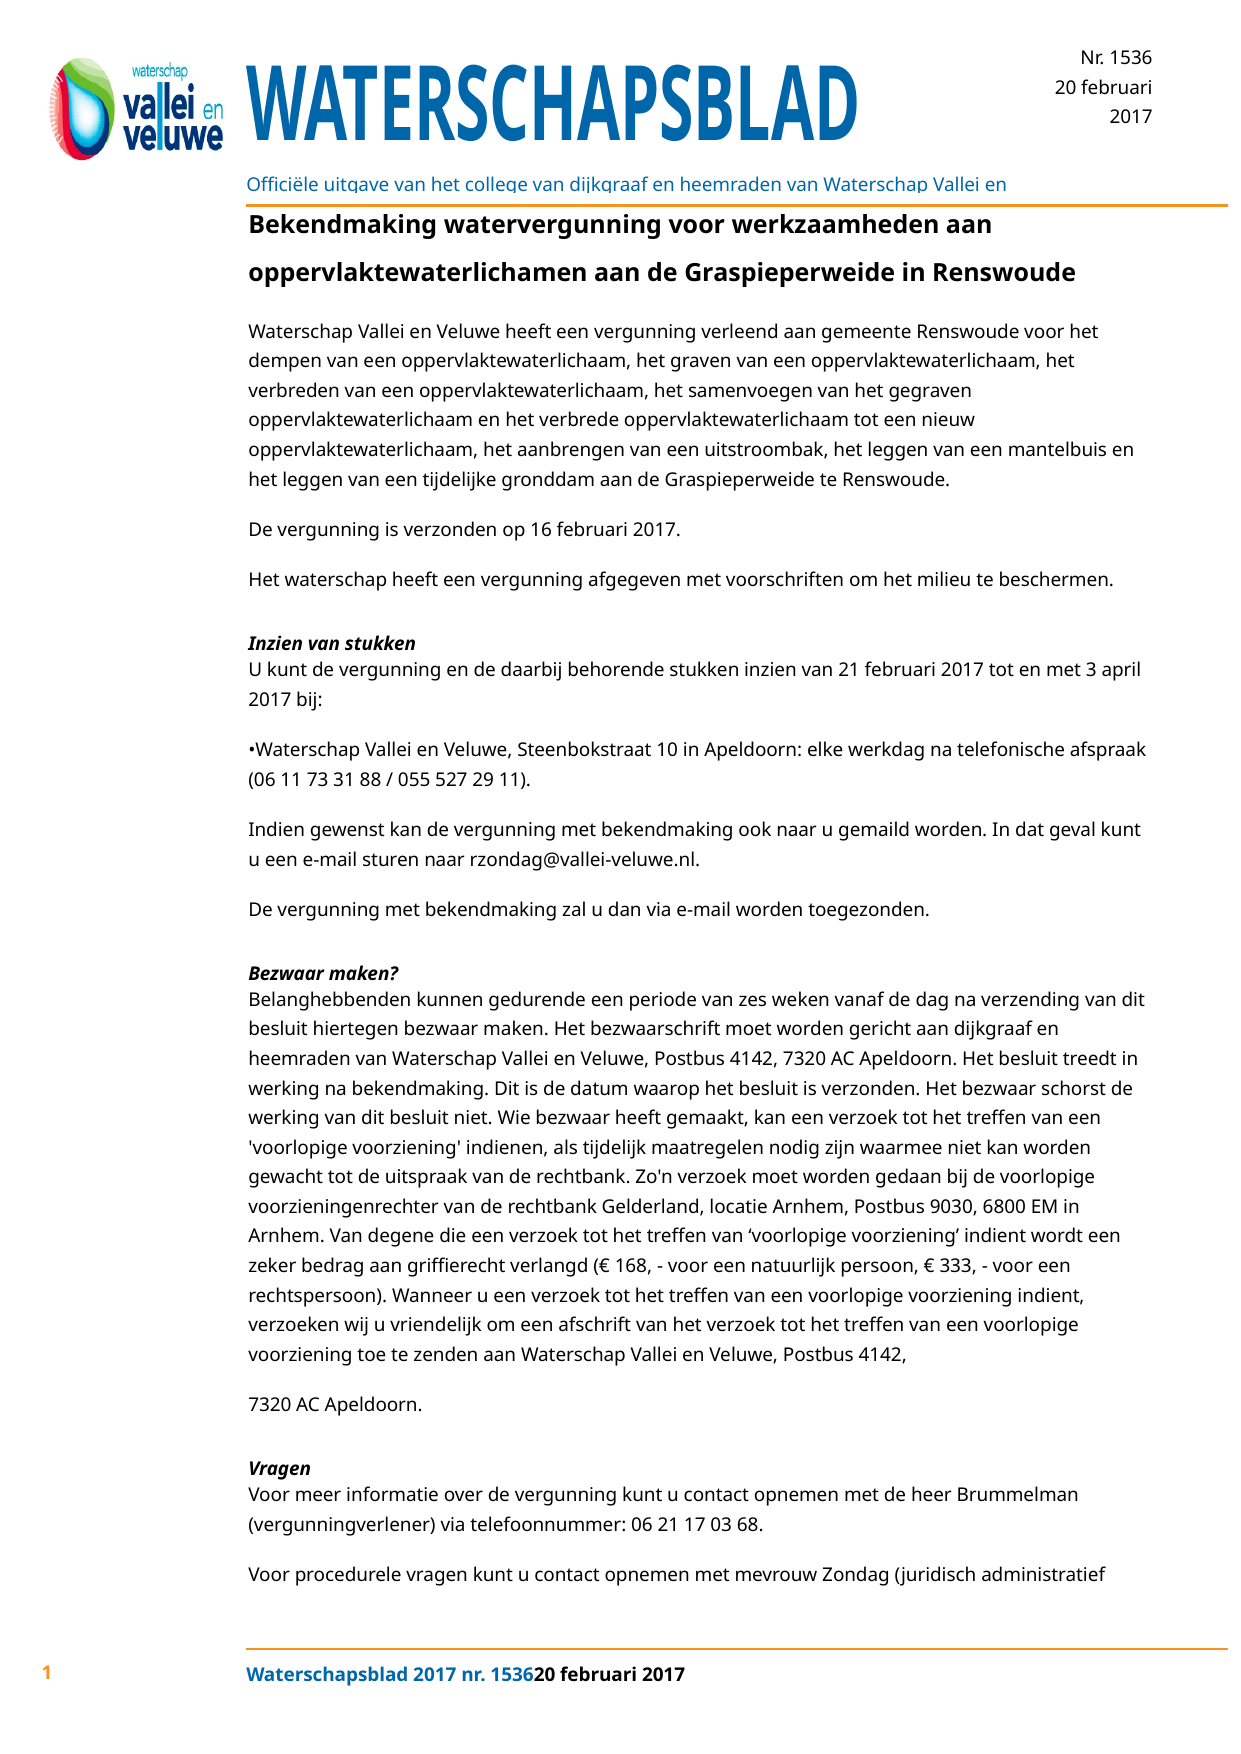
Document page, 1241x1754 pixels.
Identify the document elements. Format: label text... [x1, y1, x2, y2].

text De vergunning is verzonden op 16 februari 2017. [248, 516, 1152, 542]
text Bezwaar maken? [248, 960, 1152, 986]
text •Waterschap Vallei en Veluwe, Steenbokstraat 10 in Apeldoorn: elke werkdag na telefonische afspraak (06 11 73 31 88 / 055 527 29 11). [248, 736, 1152, 792]
text Waterschap Vallei en Veluwe heeft een vergunning verleend aan gemeente Renswoude voor het dempen van een oppervlaktewaterlichaam, het graven van een oppervlaktewaterlichaam, het verbreden van een oppervlaktewaterlichaam, het samenvoegen van het gegraven oppervlaktewaterlichaam en het verbrede oppervlaktewaterlichaam tot een nieuw oppervlaktewaterlichaam, het aanbrengen van een uitstroombak, het leggen van een mantelbuis en het leggen van een tijdelijke gronddam aan de Graspieperweide te Renswoude. [248, 318, 1152, 492]
text Vragen [248, 1455, 1152, 1481]
text De vergunning met bekendmaking zal u dan via e-mail worden toegezonden. [248, 896, 1152, 922]
picture [41, 47, 231, 172]
text Belanghebbenden kunnen gedurende een periode van zes weken vanaf de dag na verzending van dit besluit hiertegen bezwaar maken. Het bezwaarschrift moet worden gericht aan dijkgraaf en heemraden van Waterschap Vallei en Veluwe, Postbus 4142, 7320 AC Apeldoorn. Het besluit treedt in werking na bekendmaking. Dit is de datum waarop het besluit is verzonden. Het bezwaar schorst de werking van dit besluit niet. Wie bezwaar heeft gemaakt, kan een verzoek tot het treffen van een 'voorlopige voorziening' indienen, als tijdelijk maatregelen nodig zijn waarmee niet kan worden gewacht tot de uitspraak van de rechtbank. Zo'n verzoek moet worden gedaan bij de voorlopige voorzieningenrechter van de rechtbank Gelderland, locatie Arnhem, Postbus 9030, 6800 EM in Arnhem. Van degene die een verzoek tot het treffen van ‘voorlopige voorziening’ indient wordt een zeker bedrag aan griffierecht verlangd (€ 168, - voor een natuurlijk persoon, € 333, - voor een rechtspersoon). Wanneer u een verzoek tot het treffen van een voorlopige voorziening indient, verzoeken wij u vriendelijk om een afschrift van het verzoek tot het treffen van een voorlopige voorziening toe te zenden aan Waterschap Vallei en Veluwe, Postbus 4142, [248, 986, 1152, 1367]
text Indien gewenst kan de vergunning met bekendmaking ook naar u gemaild worden. In dat geval kunt u een e-mail sturen naar rzondag@vallei-veluwe.nl. [248, 816, 1152, 872]
text Inzien van stukken [248, 631, 1152, 656]
text Voor procedurele vragen kunt u contact opnemen met mevrouw Zondag (juridisch administratief [248, 1561, 1152, 1587]
text 7320 AC Apeldoorn. [248, 1391, 1152, 1417]
text Het waterschap heeft een vergunning afgegeven met voorschriften om het milieu te beschermen. [248, 567, 1152, 592]
text Bekendmaking watervergunning voor werkzaamheden aan oppervlaktewaterlichamen aan de Graspieperweide in Renswoude [248, 207, 1152, 288]
text Voor meer informatie over de vergunning kunt u contact opnemen met de heer Brummelman (vergunningverlener) via telefoonnummer: 06 21 17 03 68. [248, 1481, 1152, 1536]
text U kunt de vergunning en de daarbij behorende stukken inzien van 21 februari 2017 tot en met 3 april 2017 bij: [248, 656, 1152, 712]
